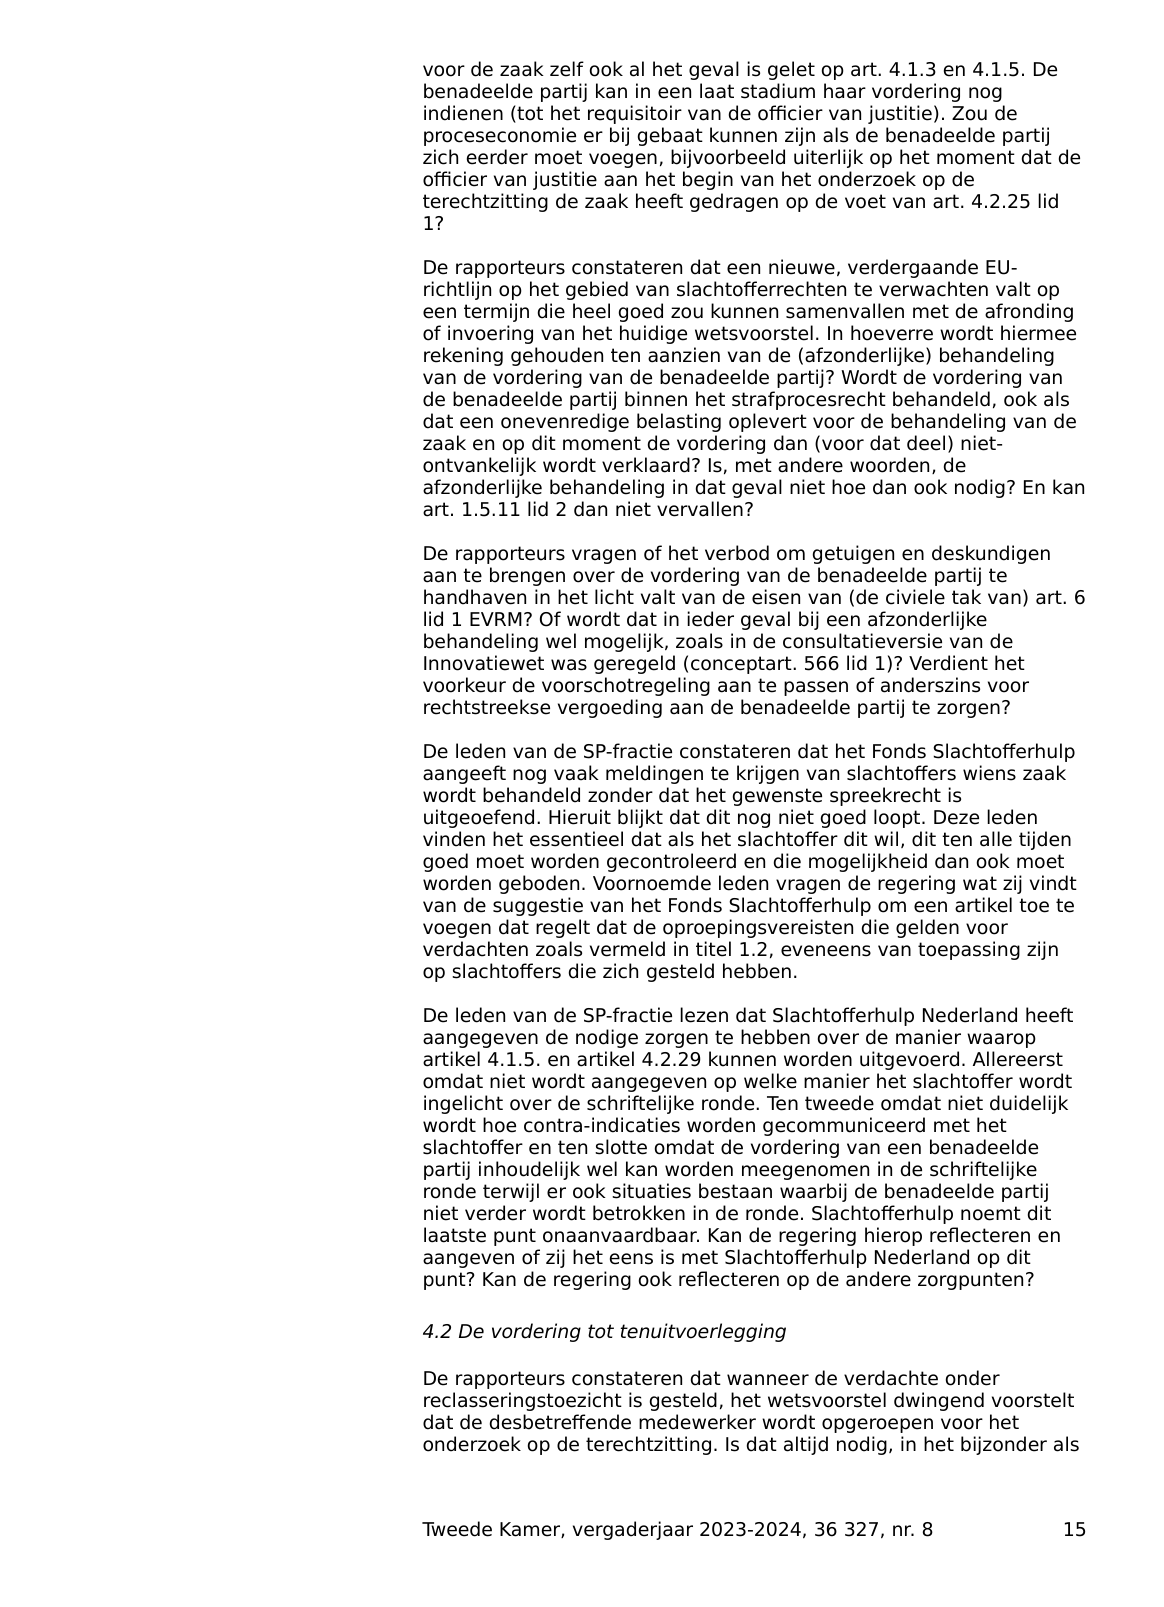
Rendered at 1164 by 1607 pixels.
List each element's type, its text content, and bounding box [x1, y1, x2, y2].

subtitle 4.2 De vordering tot tenuitvoerlegging [422, 1321, 1087, 1343]
text De rapporteurs constateren dat een nieuwe, verdergaande EU-richtlijn op het gebied van slachtofferrechten te verwachten valt op een termijn die heel goed zou kunnen samenvallen met de afronding of invoering van het huidige wetsvoorstel. In hoeverre wordt hiermee rekening gehouden ten aanzien van de (afzonderlijke) behandeling van de vordering van de benadeelde partij? Wordt de vordering van de benadeelde partij binnen het strafprocesrecht behandeld, ook als dat een onevenredige belasting oplevert voor de behandeling van de zaak en op dit moment de vordering dan (voor dat deel) niet-ontvankelijk wordt verklaard? Is, met andere woorden, de afzonderlijke behandeling in dat geval niet hoe dan ook nodig? En kan art. 1.5.11 lid 2 dan niet vervallen? [422, 257, 1087, 521]
text voor de zaak zelf ook al het geval is gelet op art. 4.1.3 en 4.1.5. De benadeelde partij kan in een laat stadium haar vordering nog indienen (tot het requisitoir van de officier van justitie). Zou de proceseconomie er bij gebaat kunnen zijn als de benadeelde partij zich eerder moet voegen, bijvoorbeeld uiterlijk op het moment dat de officier van justitie aan het begin van het onderzoek op de terechtzitting de zaak heeft gedragen op de voet van art. 4.2.25 lid 1? [422, 59, 1087, 235]
text De leden van de SP-fractie lezen dat Slachtofferhulp Nederland heeft aangegeven de nodige zorgen te hebben over de manier waarop artikel 4.1.5. en artikel 4.2.29 kunnen worden uitgevoerd. Allereerst omdat niet wordt aangegeven op welke manier het slachtoffer wordt ingelicht over de schriftelijke ronde. Ten tweede omdat niet duidelijk wordt hoe contra-indicaties worden gecommuniceerd met het slachtoffer en ten slotte omdat de vordering van een benadeelde partij inhoudelijk wel kan worden meegenomen in de schriftelijke ronde terwijl er ook situaties bestaan waarbij de benadeelde partij niet verder wordt betrokken in de ronde. Slachtofferhulp noemt dit laatste punt onaanvaardbaar. Kan de regering hierop reflecteren en aangeven of zij het eens is met Slachtofferhulp Nederland op dit punt? Kan de regering ook reflecteren op de andere zorgpunten? [422, 1005, 1087, 1291]
text De rapporteurs vragen of het verbod om getuigen en deskundigen aan te brengen over de vordering van de benadeelde partij te handhaven in het licht valt van de eisen van (de civiele tak van) art. 6 lid 1 EVRM? Of wordt dat in ieder geval bij een afzonderlijke behandeling wel mogelijk, zoals in de consultatieversie van de Innovatiewet was geregeld (conceptart. 566 lid 1)? Verdient het voorkeur de voorschotregeling aan te passen of anderszins voor rechtstreekse vergoeding aan de benadeelde partij te zorgen? [422, 543, 1087, 719]
text De leden van de SP-fractie constateren dat het Fonds Slachtofferhulp aangeeft nog vaak meldingen te krijgen van slachtoffers wiens zaak wordt behandeld zonder dat het gewenste spreekrecht is uitgeoefend. Hieruit blijkt dat dit nog niet goed loopt. Deze leden vinden het essentieel dat als het slachtoffer dit wil, dit ten alle tijden goed moet worden gecontroleerd en die mogelijkheid dan ook moet worden geboden. Voornoemde leden vragen de regering wat zij vindt van de suggestie van het Fonds Slachtofferhulp om een artikel toe te voegen dat regelt dat de oproepingsvereisten die gelden voor verdachten zoals vermeld in titel 1.2, eveneens van toepassing zijn op slachtoffers die zich gesteld hebben. [422, 741, 1087, 983]
text De rapporteurs constateren dat wanneer de verdachte onder reclasseringstoezicht is gesteld, het wetsvoorstel dwingend voorstelt dat de desbetreffende medewerker wordt opgeroepen voor het onderzoek op de terechtzitting. Is dat altijd nodig, in het bijzonder als [422, 1368, 1087, 1456]
